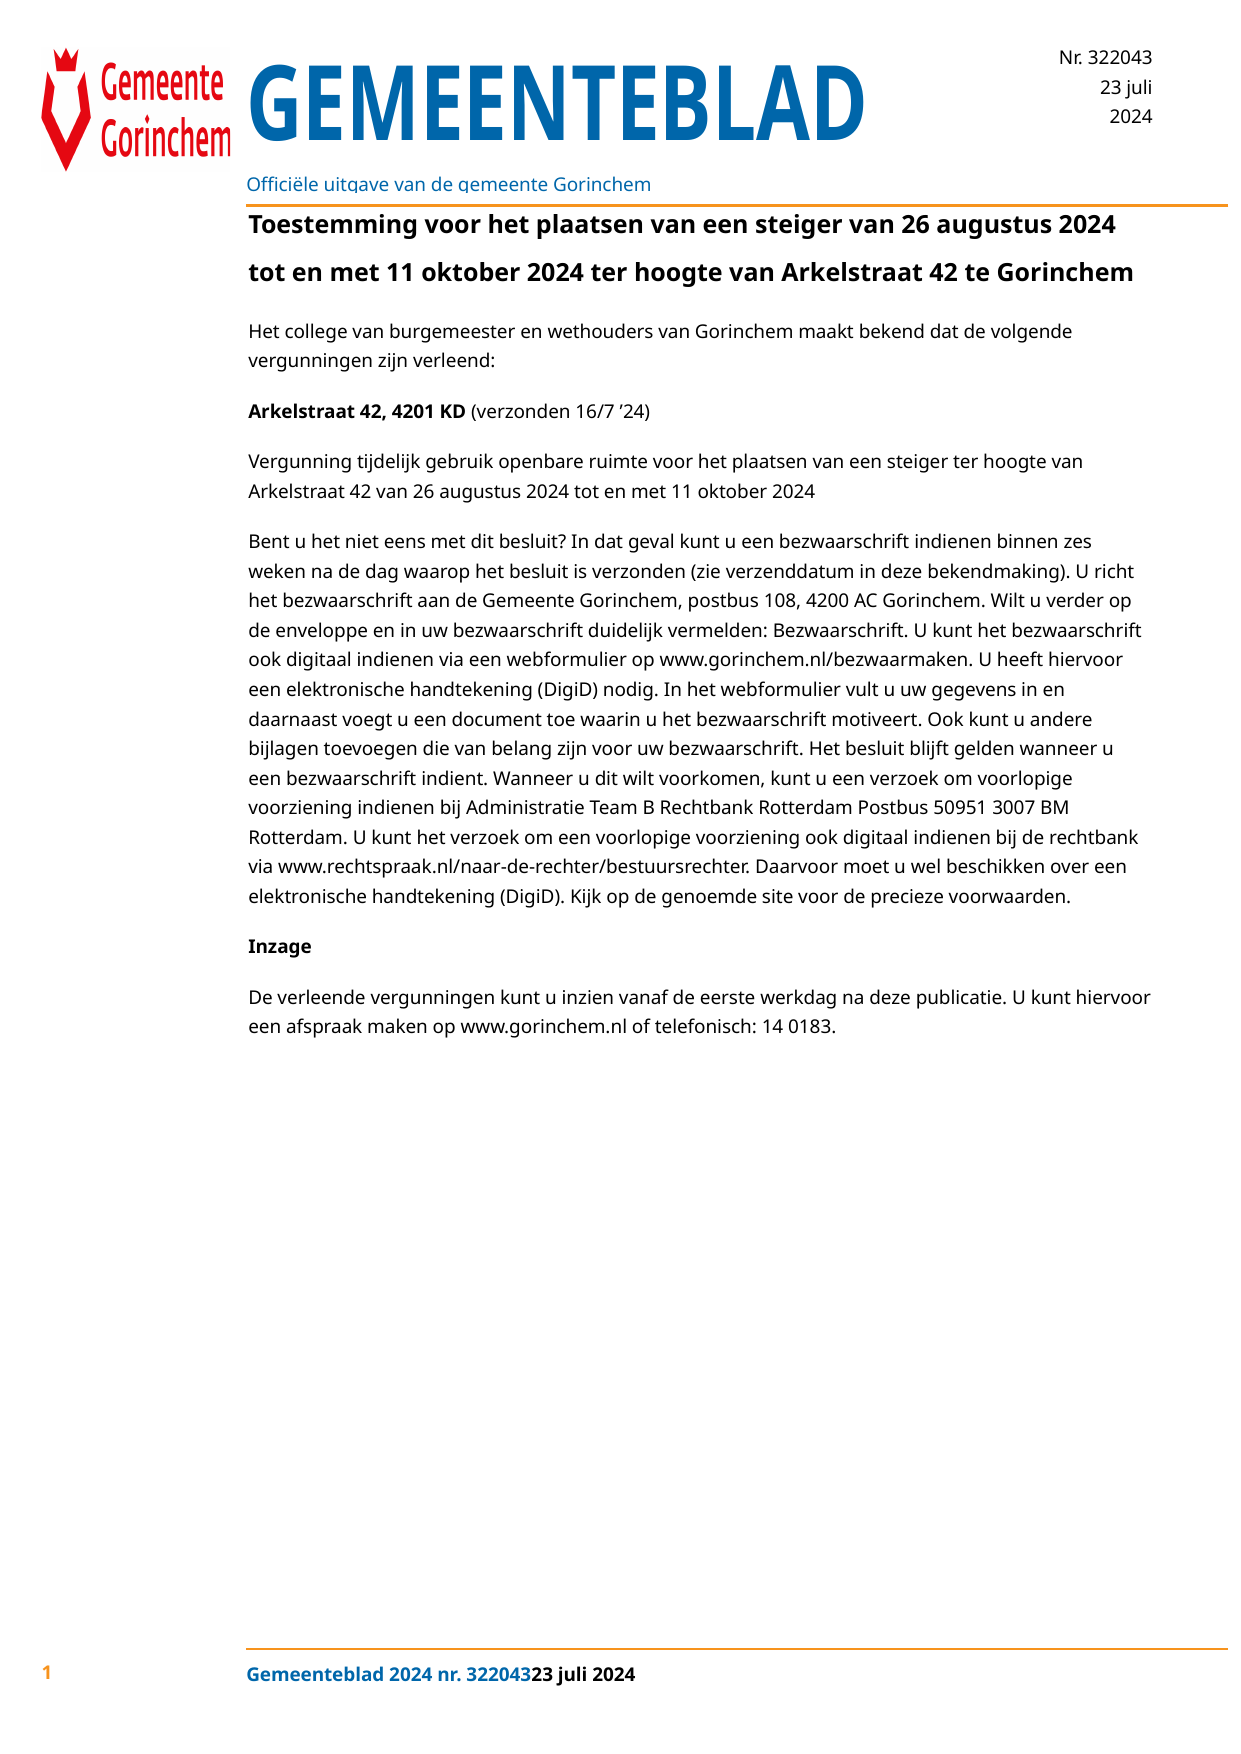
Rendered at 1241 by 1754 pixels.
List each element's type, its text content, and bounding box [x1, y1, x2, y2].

text Vergunning tijdelijk gebruik openbare ruimte voor het plaatsen van een steiger ter hoogte van Arkelstraat 42 van 26 augustus 2024 tot en met 11 oktober 2024 [248, 448, 1152, 504]
text De verleende vergunningen kunt u inzien vanaf de eerste werkdag na deze publicatie. U kunt hiervoor een afspraak maken op www.gorinchem.nl of telefonisch: 14 0183. [248, 984, 1152, 1039]
text Het college van burgemeester en wethouders van Gorinchem maakt bekend dat de volgende vergunningen zijn verleend: [248, 318, 1152, 373]
text Bent u het niet eens met dit besluit? In dat geval kunt u een bezwaarschrift indienen binnen zes weken na de dag waarop het besluit is verzonden (zie verzenddatum in deze bekendmaking). U richt het bezwaarschrift aan de Gemeente Gorinchem, postbus 108, 4200 AC Gorinchem. Wilt u verder op de enveloppe en in uw bezwaarschrift duidelijk vermelden: Bezwaarschrift. U kunt het bezwaarschrift ook digitaal indienen via een webformulier op www.gorinchem.nl/bezwaarmaken. U heeft hiervoor een elektronische handtekening (DigiD) nodig. In het webformulier vult u uw gegevens in en daarnaast voegt u een document toe waarin u het bezwaarschrift motiveert. Ook kunt u andere bijlagen toevoegen die van belang zijn voor uw bezwaarschrift. Het besluit blijft gelden wanneer u een bezwaarschrift indient. Wanneer u dit wilt voorkomen, kunt u een verzoek om voorlopige voorziening indienen bij Administratie Team B Rechtbank Rotterdam Postbus 50951 3007 BM Rotterdam. U kunt het verzoek om een voorlopige voorziening ook digitaal indienen bij de rechtbank via www.rechtspraak.nl/naar-de-rechter/bestuursrechter. Daarvoor moet u wel beschikken over een elektronische handtekening (DigiD). Kijk op de genoemde site voor de precieze voorwaarden. [248, 528, 1152, 909]
text Arkelstraat 42, 4201 KD (verzonden 16/7 ’24) [248, 398, 1152, 424]
picture [41, 47, 231, 172]
text Toestemming voor het plaatsen van een steiger van 26 augustus 2024 tot en met 11 oktober 2024 ter hoogte van Arkelstraat 42 te Gorinchem [248, 207, 1152, 288]
text Inzage [248, 934, 1152, 959]
